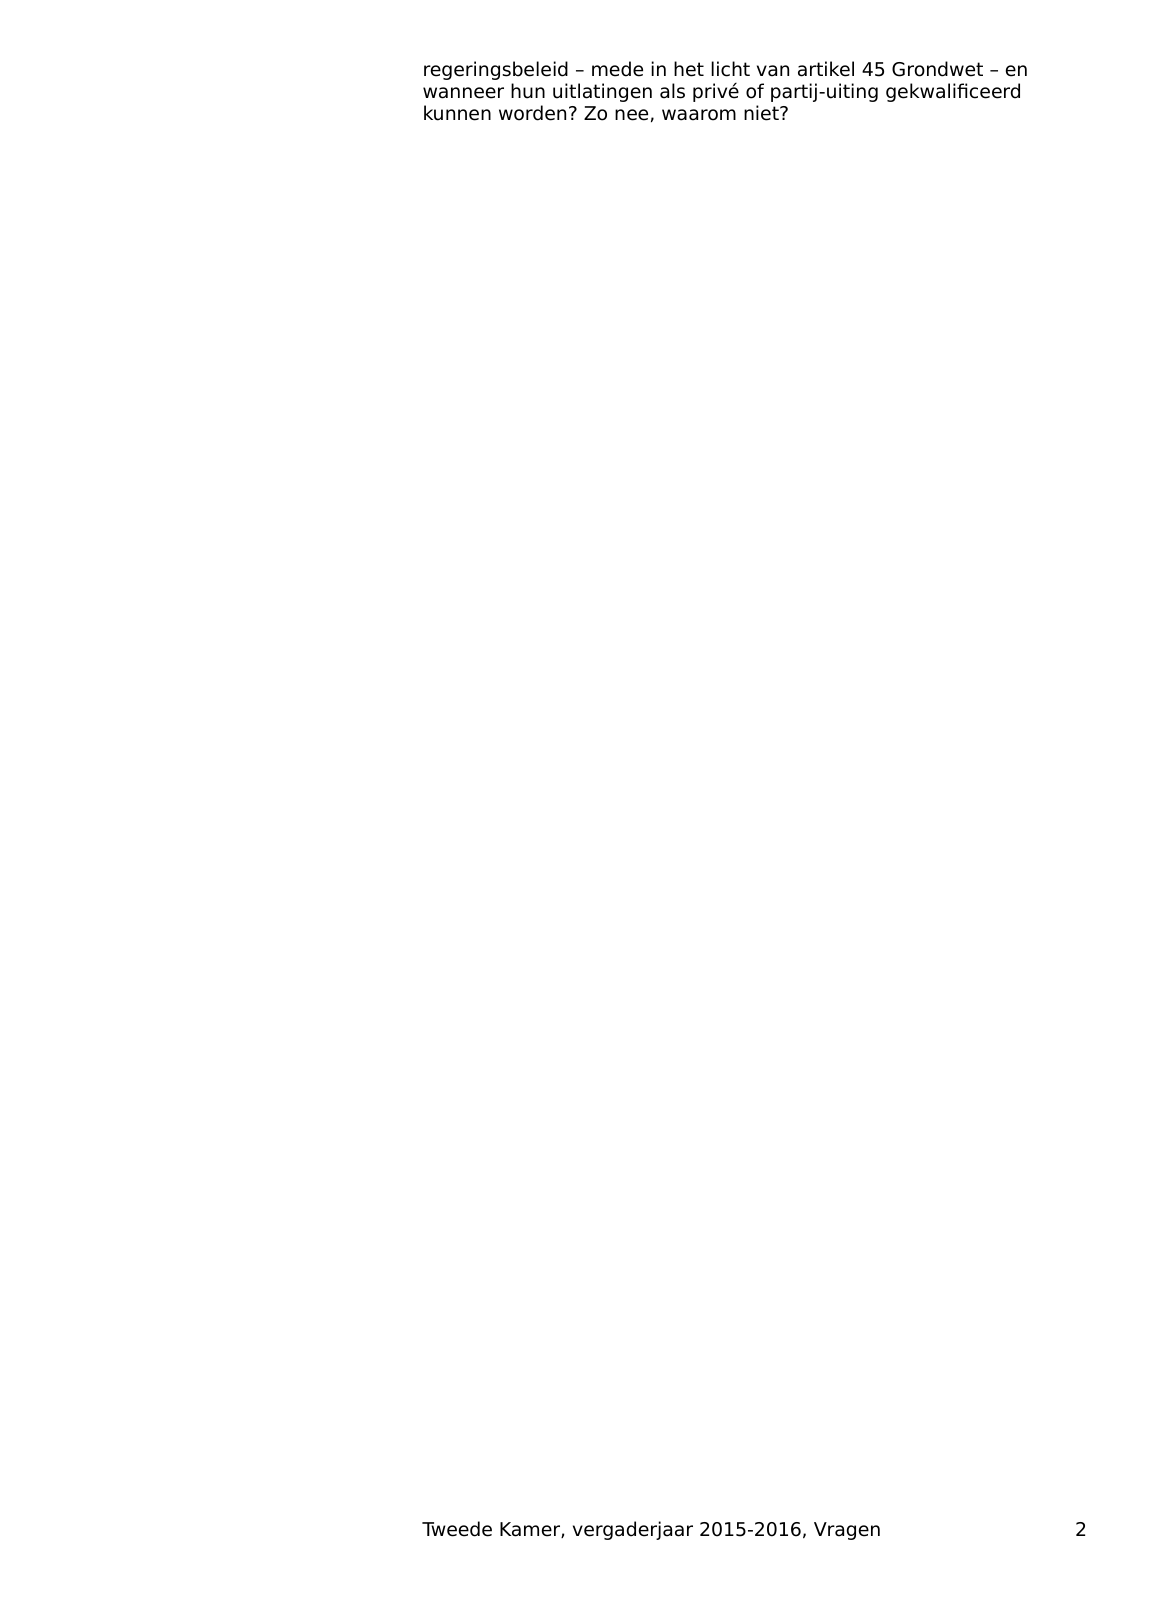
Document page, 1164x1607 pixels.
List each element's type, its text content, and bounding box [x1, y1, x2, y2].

text regeringsbeleid – mede in het licht van artikel 45 Grondwet – en wanneer hun uitlatingen als privé of partij-uiting gekwalificeerd kunnen worden? Zo nee, waarom niet? [422, 59, 1087, 125]
